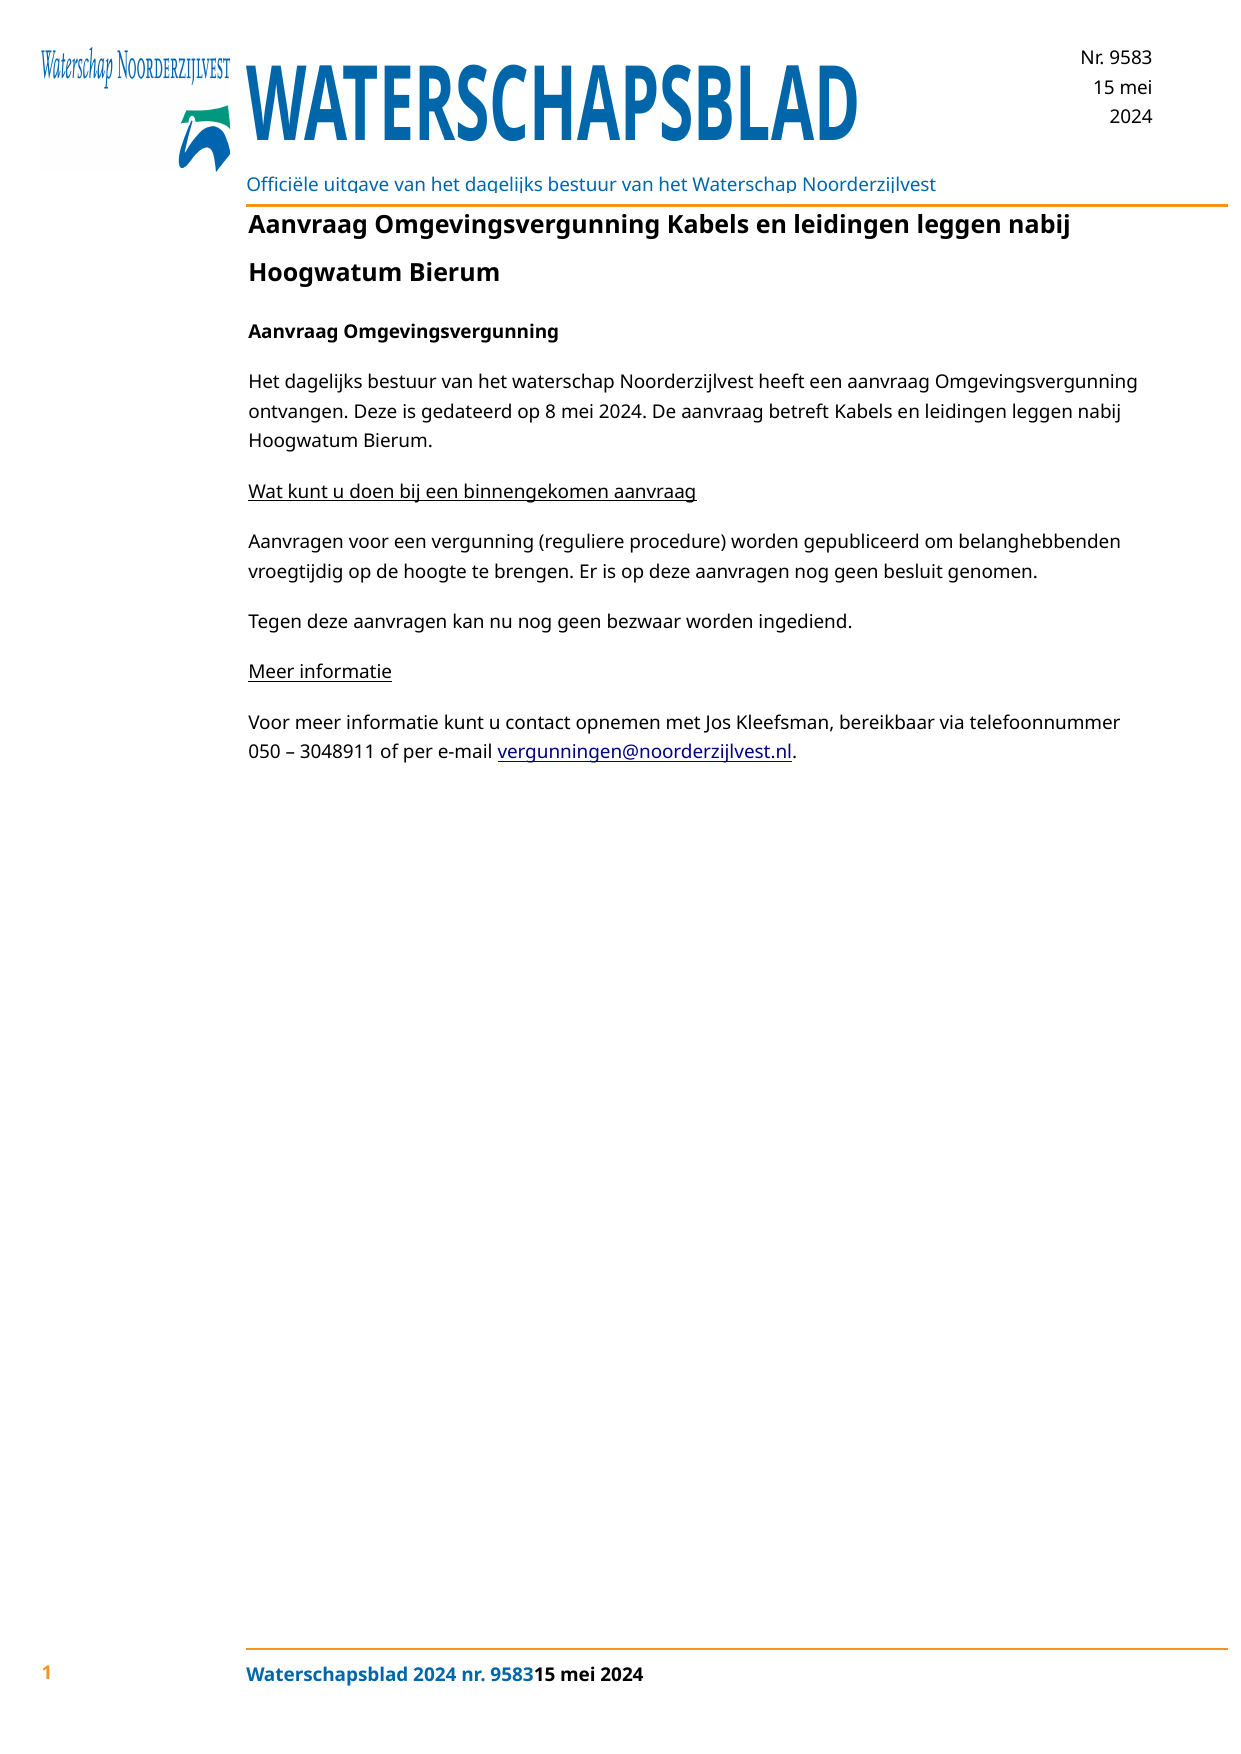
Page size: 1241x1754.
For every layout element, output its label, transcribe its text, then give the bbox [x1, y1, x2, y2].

picture [41, 47, 231, 172]
text Wat kunt u doen bij een binnengekomen aanvraag [248, 478, 1152, 504]
text Aanvraag Omgevingsvergunning [248, 318, 1152, 344]
text Aanvragen voor een vergunning (reguliere procedure) worden gepubliceerd om belanghebbenden vroegtijdig op de hoogte te brengen. Er is op deze aanvragen nog geen besluit genomen. [248, 528, 1152, 584]
text Voor meer informatie kunt u contact opnemen met Jos Kleefsman, bereikbaar via telefoonnummer 050 – 3048911 of per e-mail vergunningen@noorderzijlvest.nl. [248, 709, 1152, 764]
text Meer informatie [248, 659, 1152, 684]
text Aanvraag Omgevingsvergunning Kabels en leidingen leggen nabij Hoogwatum Bierum [248, 207, 1152, 288]
text Tegen deze aanvragen kan nu nog geen bezwaar worden ingediend. [248, 608, 1152, 634]
text Het dagelijks bestuur van het waterschap Noorderzijlvest heeft een aanvraag Omgevingsvergunning ontvangen. Deze is gedateerd op 8 mei 2024. De aanvraag betreft Kabels en leidingen leggen nabij Hoogwatum Bierum. [248, 368, 1152, 453]
